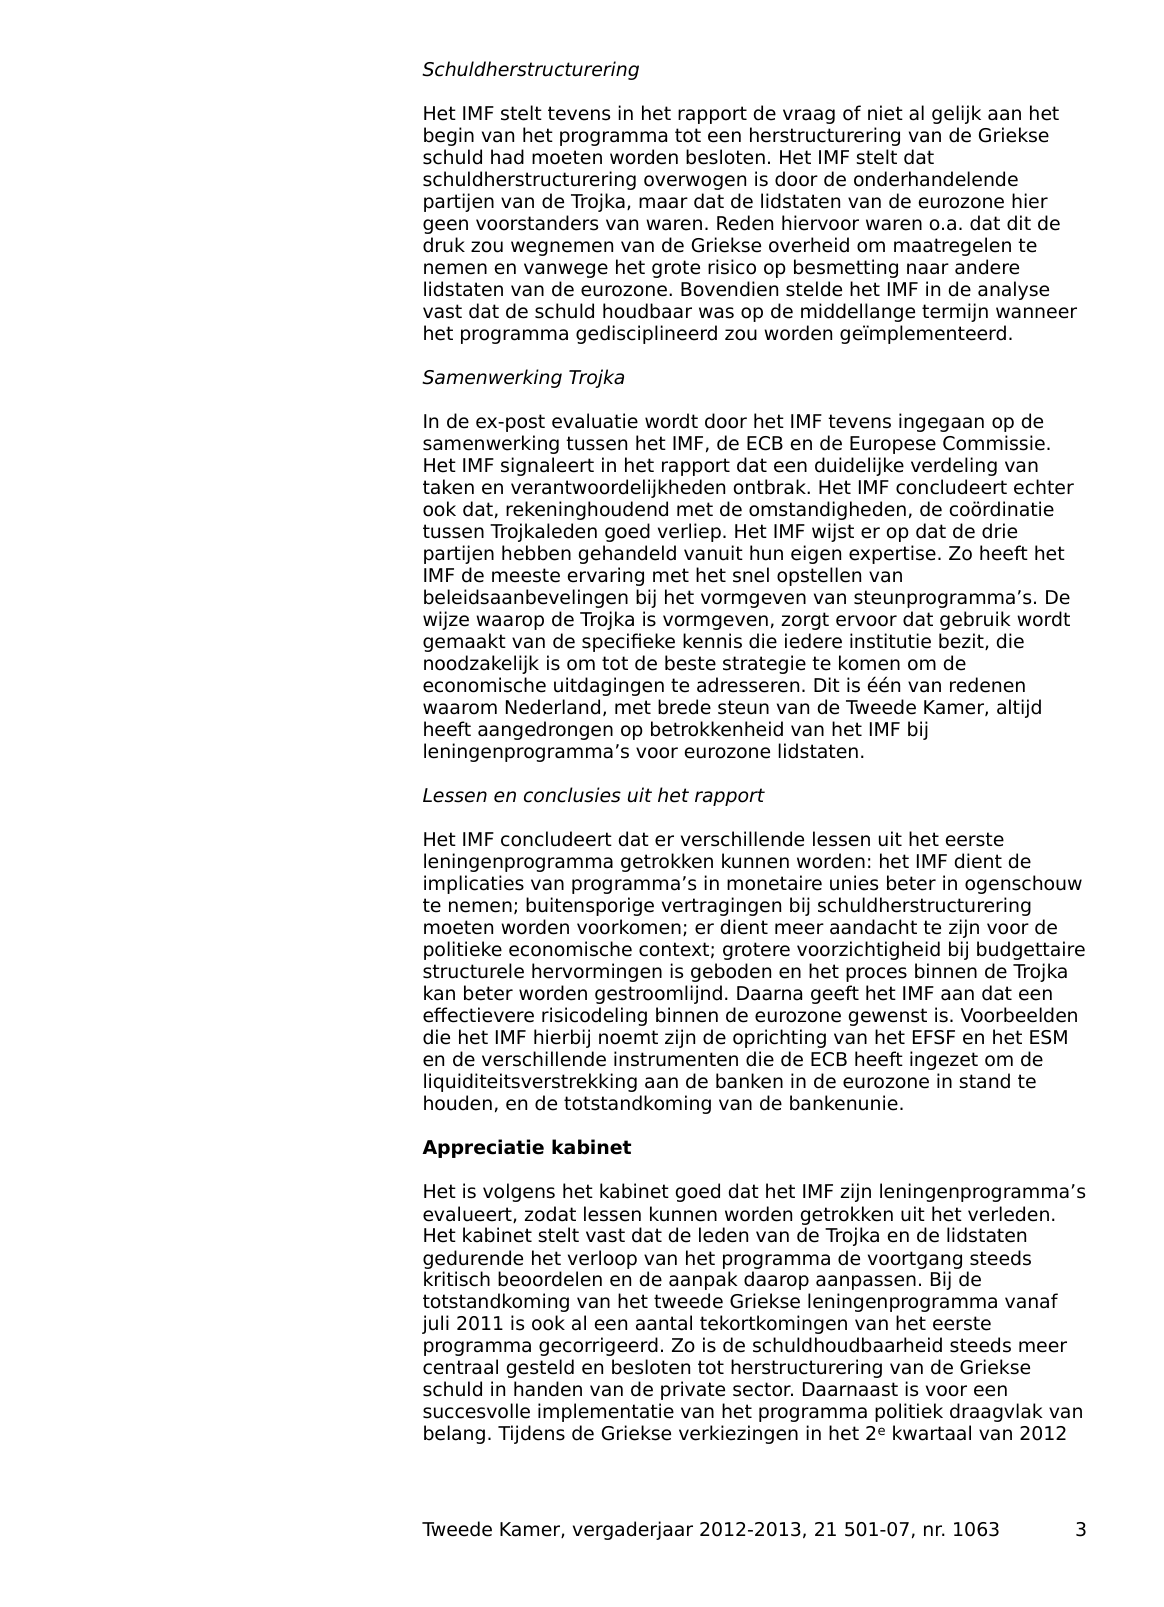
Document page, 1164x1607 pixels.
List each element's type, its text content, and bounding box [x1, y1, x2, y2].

text Het IMF concludeert dat er verschillende lessen uit het eerste leningenprogramma getrokken kunnen worden: het IMF dient de implicaties van programma’s in monetaire unies beter in ogenschouw te nemen; buitensporige vertragingen bij schuldherstructurering moeten worden voorkomen; er dient meer aandacht te zijn voor de politieke economische context; grotere voorzichtigheid bij budgettaire structurele hervormingen is geboden en het proces binnen de Trojka kan beter worden gestroomlijnd. Daarna geeft het IMF aan dat een effectievere risicodeling binnen de eurozone gewenst is. Voorbeelden die het IMF hierbij noemt zijn de oprichting van het EFSF en het ESM en de verschillende instrumenten die de ECB heeft ingezet om de liquiditeitsverstrekking aan de banken in de eurozone in stand te houden, en de totstandkoming van de bankenunie. [422, 829, 1087, 1115]
text Het is volgens het kabinet goed dat het IMF zijn leningenprogramma’s evalueert, zodat lessen kunnen worden getrokken uit het verleden. Het kabinet stelt vast dat de leden van de Trojka en de lidstaten gedurende het verloop van het programma de voortgang steeds kritisch beoordelen en de aanpak daarop aanpassen. Bij de totstandkoming van het tweede Griekse leningenprogramma vanaf juli 2011 is ook al een aantal tekortkomingen van het eerste programma gecorrigeerd. Zo is de schuldhoudbaarheid steeds meer centraal gesteld en besloten tot herstructurering van de Griekse schuld in handen van de private sector. Daarnaast is voor een succesvolle implementatie van het programma politiek draagvlak van belang. Tijdens de Griekse verkiezingen in het 2e kwartaal van 2012 [422, 1181, 1087, 1445]
subtitle Samenwerking Trojka [422, 367, 1087, 389]
text Het IMF stelt tevens in het rapport de vraag of niet al gelijk aan het begin van het programma tot een herstructurering van de Griekse schuld had moeten worden besloten. Het IMF stelt dat schuldherstructurering overwogen is door de onderhandelende partijen van de Trojka, maar dat de lidstaten van de eurozone hier geen voorstanders van waren. Reden hiervoor waren o.a. dat dit de druk zou wegnemen van de Griekse overheid om maatregelen te nemen en vanwege het grote risico op besmetting naar andere lidstaten van de eurozone. Bovendien stelde het IMF in de analyse vast dat de schuld houdbaar was op de middellange termijn wanneer het programma gedisciplineerd zou worden geïmplementeerd. [422, 103, 1087, 345]
subtitle Lessen en conclusies uit het rapport [422, 785, 1087, 807]
text In de ex-post evaluatie wordt door het IMF tevens ingegaan op de samenwerking tussen het IMF, de ECB en de Europese Commissie. Het IMF signaleert in het rapport dat een duidelijke verdeling van taken en verantwoordelijkheden ontbrak. Het IMF concludeert echter ook dat, rekeninghoudend met de omstandigheden, de coördinatie tussen Trojkaleden goed verliep. Het IMF wijst er op dat de drie partijen hebben gehandeld vanuit hun eigen expertise. Zo heeft het IMF de meeste ervaring met het snel opstellen van beleidsaanbevelingen bij het vormgeven van steunprogramma’s. De wijze waarop de Trojka is vormgeven, zorgt ervoor dat gebruik wordt gemaakt van de specifieke kennis die iedere institutie bezit, die noodzakelijk is om tot de beste strategie te komen om de economische uitdagingen te adresseren. Dit is één van redenen waarom Nederland, met brede steun van de Tweede Kamer, altijd heeft aangedrongen op betrokkenheid van het IMF bij leningenprogramma’s voor eurozone lidstaten. [422, 411, 1087, 763]
subtitle Schuldherstructurering [422, 59, 1087, 81]
subtitle Appreciatie kabinet [422, 1137, 1087, 1159]
